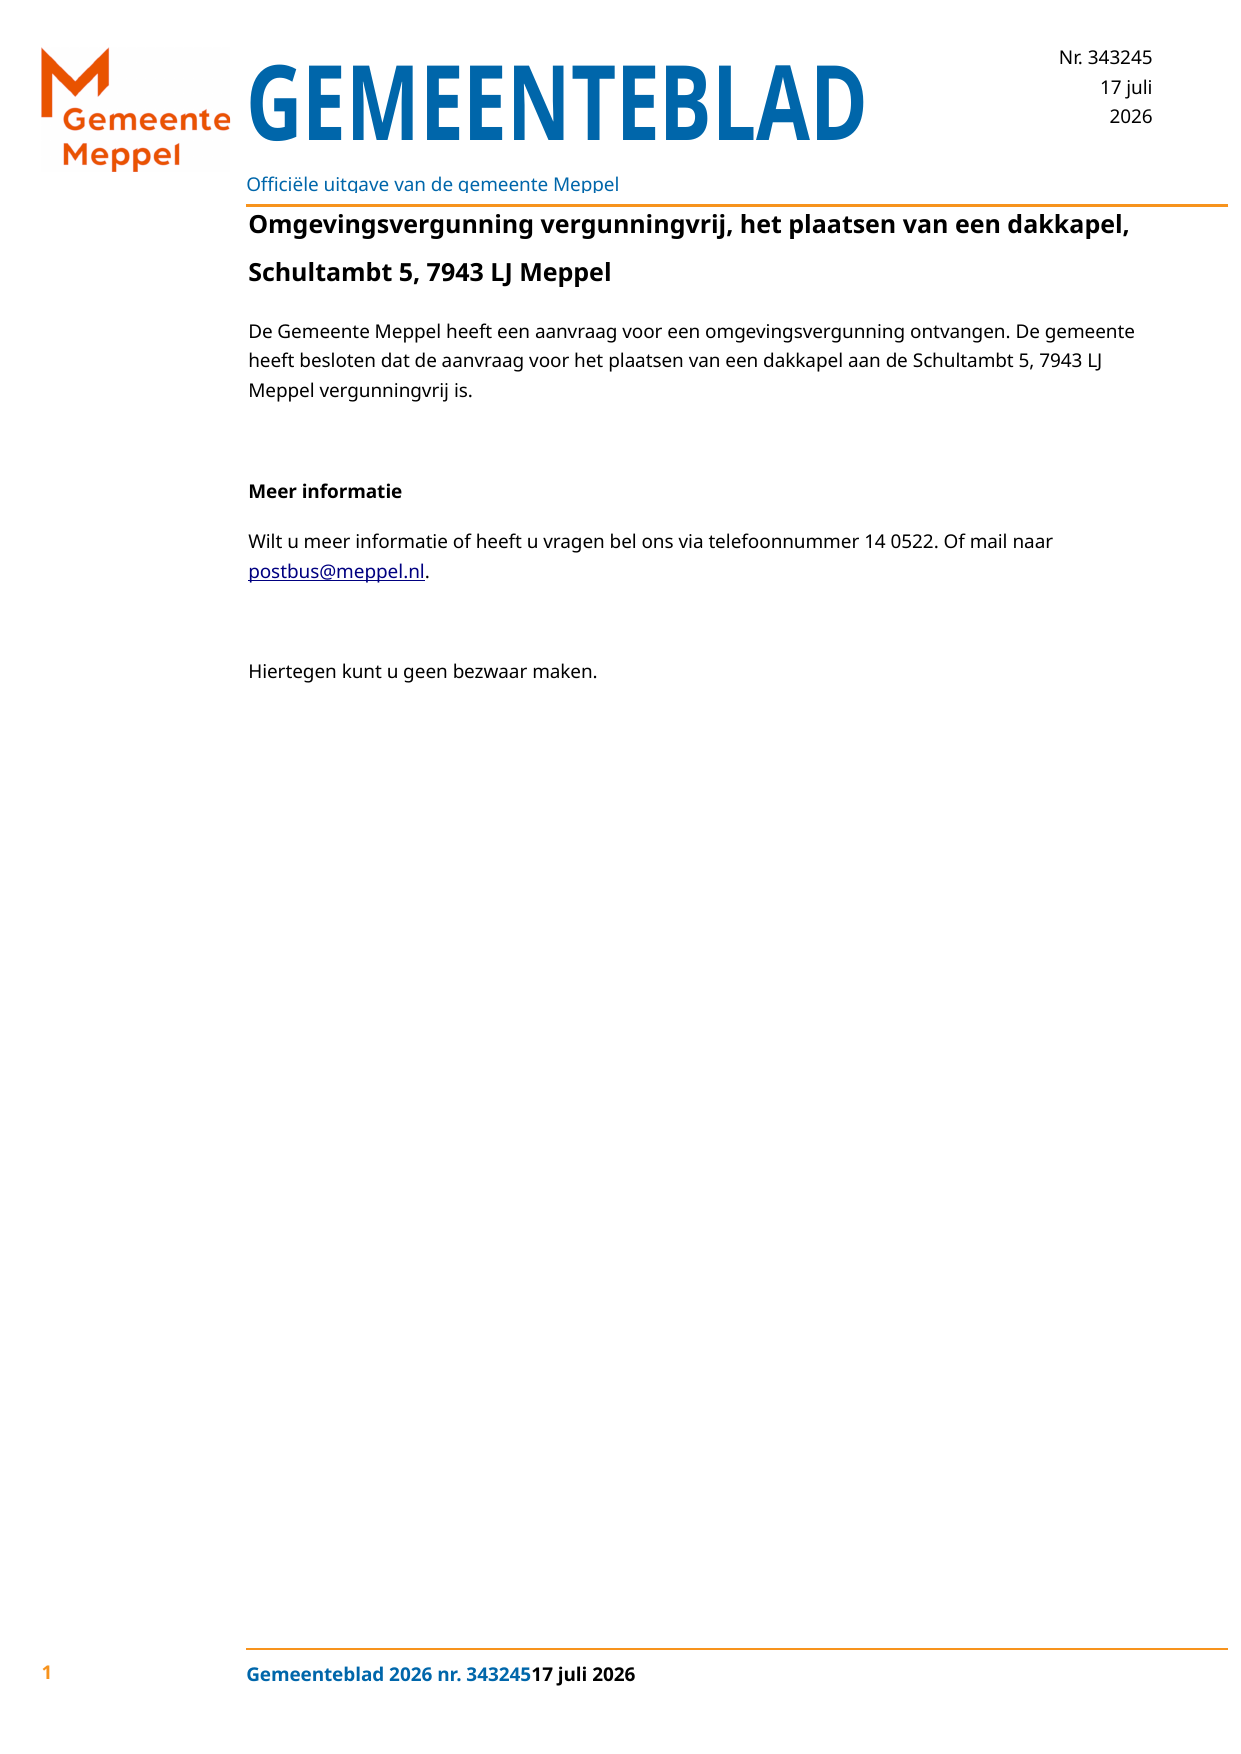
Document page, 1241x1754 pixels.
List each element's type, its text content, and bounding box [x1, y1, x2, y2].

text Hiertegen kunt u geen bezwaar maken. [248, 659, 1152, 684]
text Wilt u meer informatie of heeft u vragen bel ons via telefoonnummer 14 0522. Of mail naar postbus@meppel.nl. [248, 528, 1152, 584]
text Meer informatie [248, 478, 1152, 504]
picture [41, 47, 231, 172]
text Omgevingsvergunning vergunningvrij, het plaatsen van een dakkapel, Schultambt 5, 7943 LJ Meppel [248, 207, 1152, 288]
text De Gemeente Meppel heeft een aanvraag voor een omgevingsvergunning ontvangen. De gemeente heeft besloten dat de aanvraag voor het plaatsen van een dakkapel aan de Schultambt 5, 7943 LJ Meppel vergunningvrij is. [248, 318, 1152, 403]
